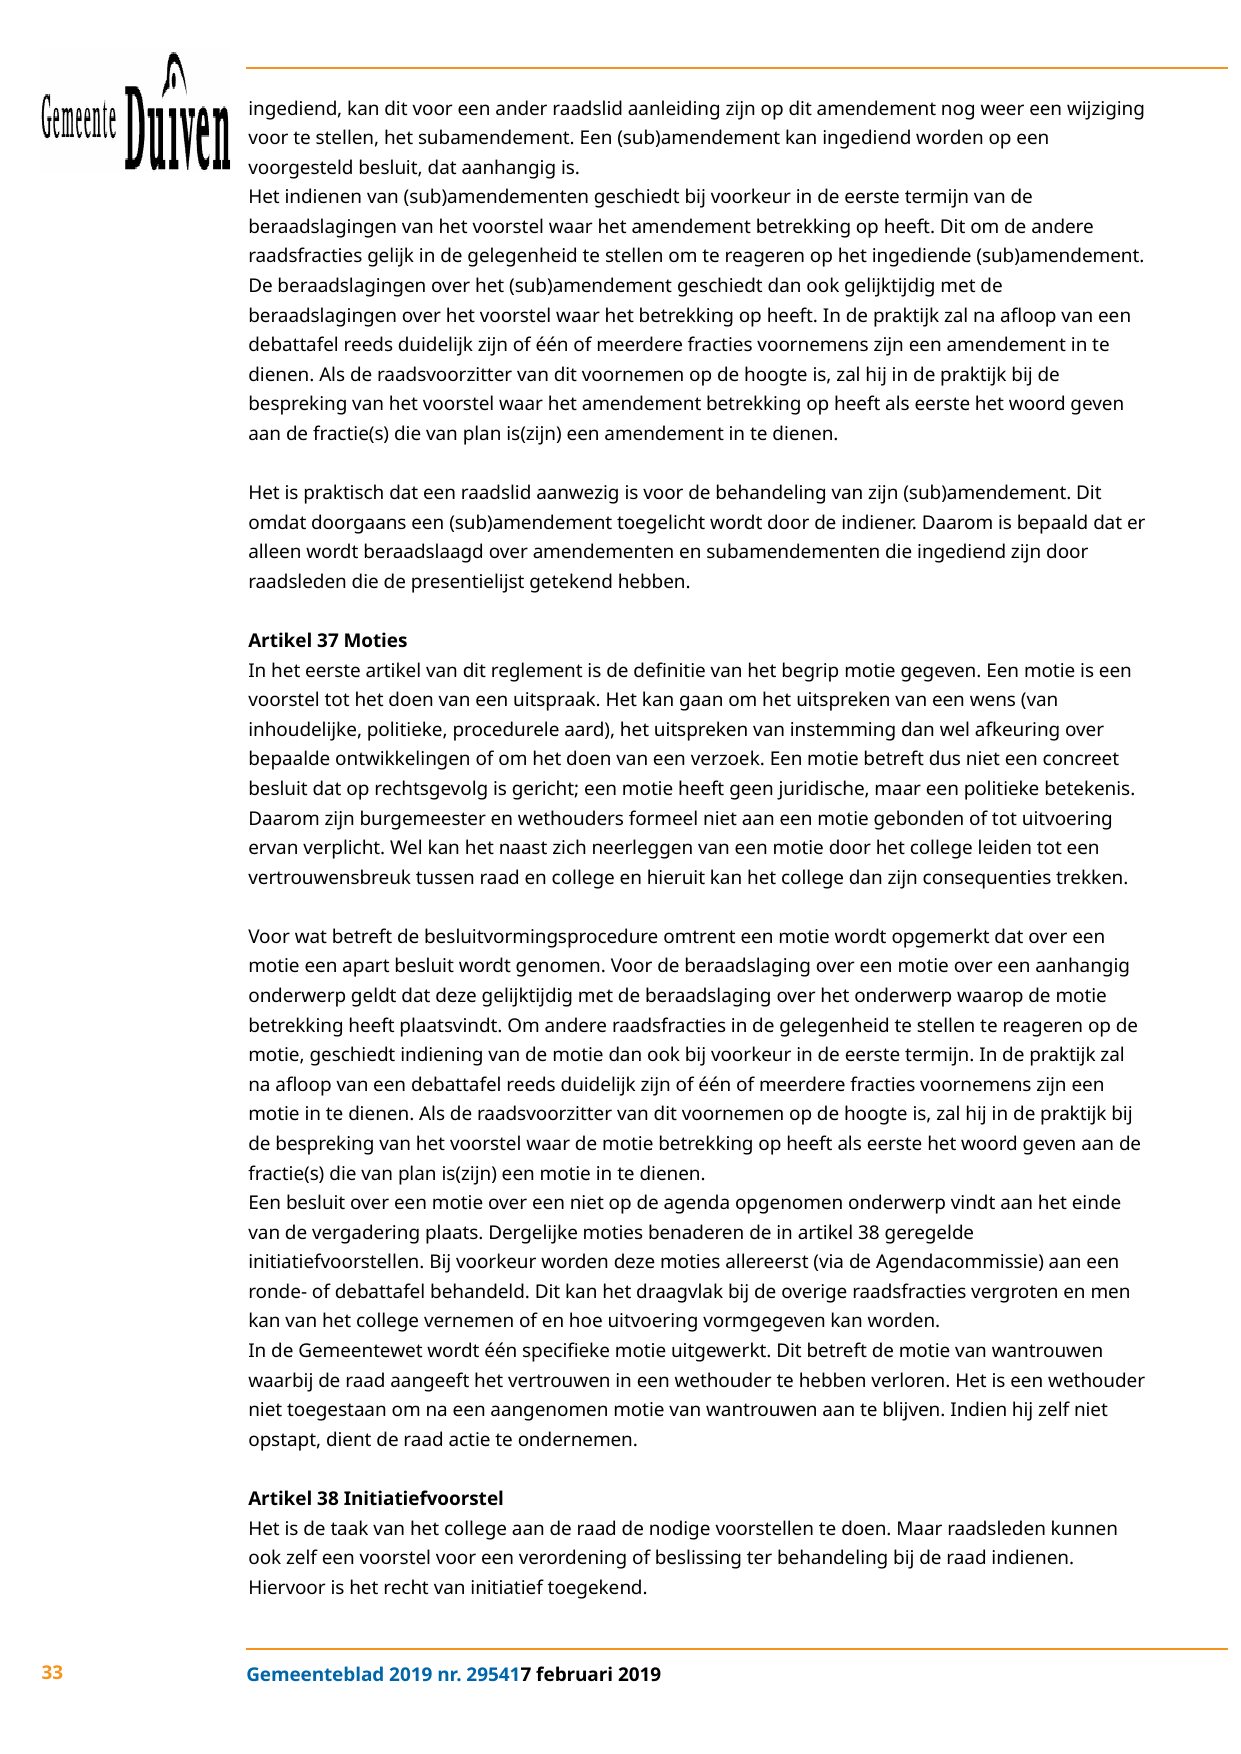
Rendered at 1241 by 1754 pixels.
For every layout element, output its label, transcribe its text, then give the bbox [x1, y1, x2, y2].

text Het indienen van (sub)amendementen geschiedt bij voorkeur in de eerste termijn van de beraadslagingen van het voorstel waar het amendement betrekking op heeft. Dit om de andere raadsfracties gelijk in de gelegenheid te stellen om te reageren op het ingediende (sub)amendement. De beraadslagingen over het (sub)amendement geschiedt dan ook gelijktijdig met de beraadslagingen over het voorstel waar het betrekking op heeft. In de praktijk zal na afloop van een debattafel reeds duidelijk zijn of één of meerdere fracties voornemens zijn een amendement in te dienen. Als de raadsvoorzitter van dit voornemen op de hoogte is, zal hij in de praktijk bij de bespreking van het voorstel waar het amendement betrekking op heeft als eerste het woord geven aan de fractie(s) die van plan is(zijn) een amendement in te dienen. [248, 183, 1152, 446]
text In de Gemeentewet wordt één specifieke motie uitgewerkt. Dit betreft de motie van wantrouwen waarbij de raad aangeeft het vertrouwen in een wethouder te hebben verloren. Het is een wethouder niet toegestaan om na een aangenomen motie van wantrouwen aan te blijven. Indien hij zelf niet opstapt, dient de raad actie te ondernemen. [248, 1337, 1152, 1452]
text Voor wat betreft de besluitvormingsprocedure omtrent een motie wordt opgemerkt dat over een motie een apart besluit wordt genomen. Voor de beraadslaging over een motie over een aanhangig onderwerp geldt dat deze gelijktijdig met de beraadslaging over het onderwerp waarop de motie betrekking heeft plaatsvindt. Om andere raadsfracties in de gelegenheid te stellen te reageren op de motie, geschiedt indiening van de motie dan ook bij voorkeur in de eerste termijn. In de praktijk zal na afloop van een debattafel reeds duidelijk zijn of één of meerdere fracties voornemens zijn een motie in te dienen. Als de raadsvoorzitter van dit voornemen op de hoogte is, zal hij in de praktijk bij de bespreking van het voorstel waar de motie betrekking op heeft als eerste het woord geven aan de fractie(s) die van plan is(zijn) een motie in te dienen. [248, 923, 1152, 1186]
text Artikel 38 Initiatiefvoorstel [248, 1485, 1152, 1511]
picture [41, 47, 231, 172]
text ingediend, kan dit voor een ander raadslid aanleiding zijn op dit amendement nog weer een wijziging voor te stellen, het subamendement. Een (sub)amendement kan ingediend worden op een voorgesteld besluit, dat aanhangig is. [248, 95, 1152, 180]
text In het eerste artikel van dit reglement is de definitie van het begrip motie gegeven. Een motie is een voorstel tot het doen van een uitspraak. Het kan gaan om het uitspreken van een wens (van inhoudelijke, politieke, procedurele aard), het uitspreken van instemming dan wel afkeuring over bepaalde ontwikkelingen of om het doen van een verzoek. Een motie betreft dus niet een concreet besluit dat op rechtsgevolg is gericht; een motie heeft geen juridische, maar een politieke betekenis. Daarom zijn burgemeester en wethouders formeel niet aan een motie gebonden of tot uitvoering ervan verplicht. Wel kan het naast zich neerleggen van een motie door het college leiden tot een vertrouwensbreuk tussen raad en college en hieruit kan het college dan zijn consequenties trekken. [248, 657, 1152, 890]
text Een besluit over een motie over een niet op de agenda opgenomen onderwerp vindt aan het einde van de vergadering plaats. Dergelijke moties benaderen de in artikel 38 geregelde initiatiefvoorstellen. Bij voorkeur worden deze moties allereerst (via de Agendacommissie) aan een ronde- of debattafel behandeld. Dit kan het draagvlak bij de overige raadsfracties vergroten en men kan van het college vernemen of en hoe uitvoering vormgegeven kan worden. [248, 1189, 1152, 1333]
text Het is praktisch dat een raadslid aanwezig is voor de behandeling van zijn (sub)amendement. Dit omdat doorgaans een (sub)amendement toegelicht wordt door de indiener. Daarom is bepaald dat er alleen wordt beraadslaagd over amendementen en subamendementen die ingediend zijn door raadsleden die de presentielijst getekend hebben. [248, 479, 1152, 594]
text Artikel 37 Moties [248, 627, 1152, 653]
text Het is de taak van het college aan de raad de nodige voorstellen te doen. Maar raadsleden kunnen ook zelf een voorstel voor een verordening of beslissing ter behandeling bij de raad indienen. Hiervoor is het recht van initiatief toegekend. [248, 1515, 1152, 1600]
